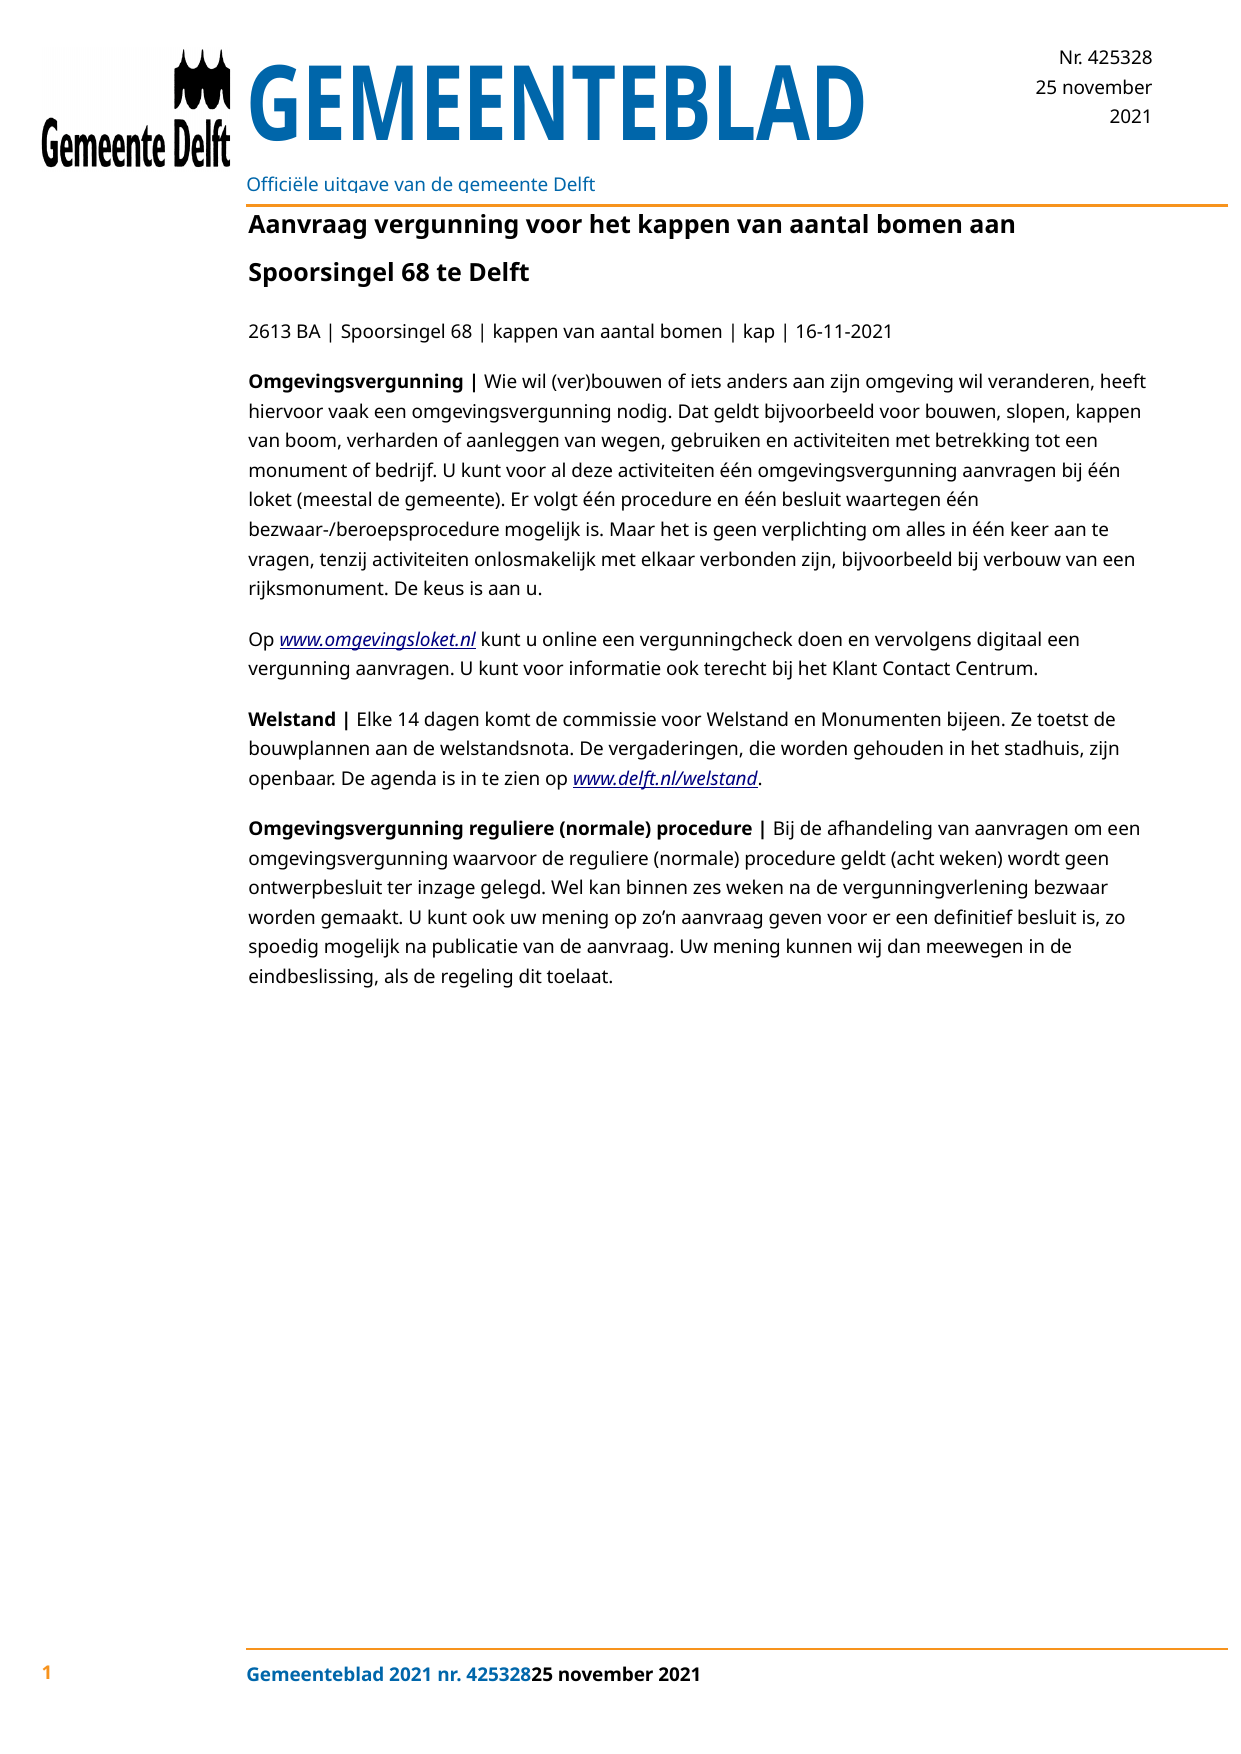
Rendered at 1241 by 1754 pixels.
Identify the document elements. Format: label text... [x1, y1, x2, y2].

text Op www.omgevingsloket.nl kunt u online een vergunningcheck doen en vervolgens digitaal een vergunning aanvragen. U kunt voor informatie ook terecht bij het Klant Contact Centrum. [248, 626, 1152, 681]
picture [41, 47, 231, 172]
text Omgevingsvergunning reguliere (normale) procedure | Bij de afhandeling van aanvragen om een omgevingsvergunning waarvoor de reguliere (normale) procedure geldt (acht weken) wordt geen ontwerpbesluit ter inzage gelegd. Wel kan binnen zes weken na de vergunningverlening bezwaar worden gemaakt. U kunt ook uw mening op zo’n aanvraag geven voor er een definitief besluit is, zo spoedig mogelijk na publicatie van de aanvraag. Uw mening kunnen wij dan meewegen in de eindbeslissing, als de regeling dit toelaat. [248, 815, 1152, 989]
text 2613 BA | Spoorsingel 68 | kappen van aantal bomen | kap | 16-11-2021 [248, 318, 1152, 344]
text Welstand | Elke 14 dagen komt de commissie voor Welstand en Monumenten bijeen. Ze toetst de bouwplannen aan de welstandsnota. De vergaderingen, die worden gehouden in het stadhuis, zijn openbaar. De agenda is in te zien op www.delft.nl/welstand. [248, 706, 1152, 791]
text Omgevingsvergunning | Wie wil (ver)bouwen of iets anders aan zijn omgeving wil veranderen, heeft hiervoor vaak een omgevingsvergunning nodig. Dat geldt bijvoorbeeld voor bouwen, slopen, kappen van boom, verharden of aanleggen van wegen, gebruiken en activiteiten met betrekking tot een monument of bedrijf. U kunt voor al deze activiteiten één omgevingsvergunning aanvragen bij één loket (meestal de gemeente). Er volgt één procedure en één besluit waartegen één bezwaar-/beroepsprocedure mogelijk is. Maar het is geen verplichting om alles in één keer aan te vragen, tenzij activiteiten onlosmakelijk met elkaar verbonden zijn, bijvoorbeeld bij verbouw van een rijksmonument. De keus is aan u. [248, 368, 1152, 601]
text Aanvraag vergunning voor het kappen van aantal bomen aan Spoorsingel 68 te Delft [248, 207, 1152, 288]
